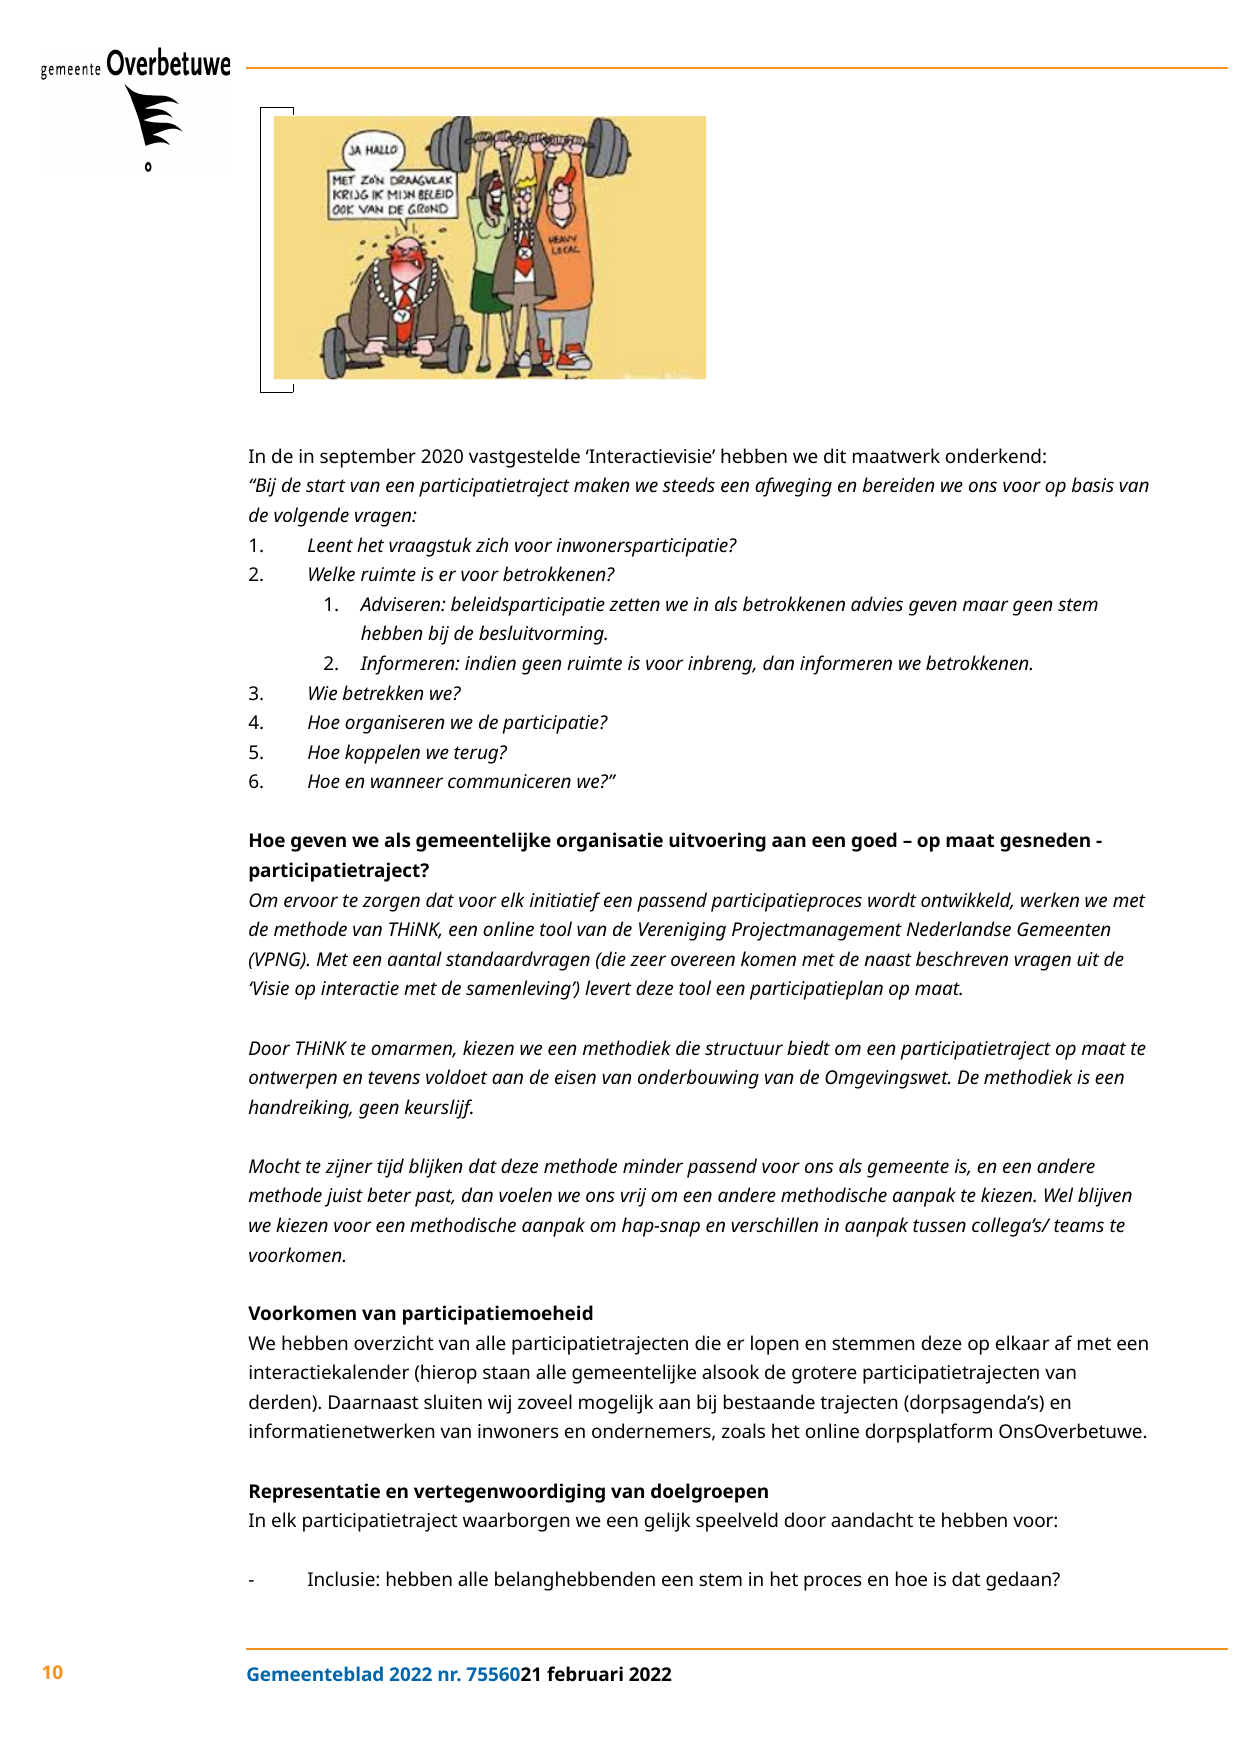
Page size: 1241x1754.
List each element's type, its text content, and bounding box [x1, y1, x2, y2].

text Representatie en vertegenwoordiging van doelgroepen [248, 1478, 1152, 1504]
list Wie betrekken we? [248, 680, 1152, 705]
text Voorkomen van participatiemoeheid [248, 1300, 1152, 1326]
table_header Hoe geven we als gemeentelijke organisatie uitvoering aan een goed – op maat gesneden - participatietraject? Om ervoor te zorgen dat voor elk initiatief een passend participatieproces wordt ontwikkeld, werken we met de methode van THiNK, een online tool van de Vereniging Projectmanagement Nederlandse Gemeenten (VPNG). Met een aantal standaardvragen (die zeer overeen komen met de naast beschreven vragen uit de ‘Visie op interactie met de samenleving’) levert deze tool een participatieplan op maat. Door THiNK te omarmen, kiezen we een methodiek die structuur biedt om een participatietraject op maat te ontwerpen en tevens voldoet aan de eisen van onderbouwing van de Omgevingswet. De methodiek is een handreiking, geen keurslijf. Mocht te zijner tijd blijken dat deze methode minder passend voor ons als gemeente is, en een andere methode juist beter past, dan voelen we ons vrij om een andere methodische aanpak te kiezen. Wel blijven we kiezen voor een methodische aanpak om hap-snap en verschillen in aanpak tussen collega’s/ teams te voorkomen. [248, 828, 1152, 1268]
list Hoe koppelen we terug? [248, 739, 1152, 764]
text “Bij de start van een participatietraject maken we steeds een afweging en bereiden we ons voor op basis van de volgende vragen: [248, 473, 1152, 528]
list Informeren: indien geen ruimte is voor inbreng, dan informeren we betrokkenen. [323, 650, 1152, 676]
list Welke ruimte is er voor betrokkenen? [248, 561, 1152, 587]
list Adviseren: beleidsparticipatie zetten we in als betrokkenen advies geven maar geen stem hebben bij de besluitvorming. [323, 591, 1152, 646]
list Hoe organiseren we de participatie? [248, 709, 1152, 735]
list Hoe en wanneer communiceren we?” [248, 768, 1152, 794]
text In elk participatietraject waarborgen we een gelijk speelveld door aandacht te hebben voor: [248, 1507, 1152, 1533]
picture [268, 115, 712, 384]
list Inclusie: hebben alle belanghebbenden een stem in het proces en hoe is dat gedaan? [248, 1567, 1152, 1592]
text We hebben overzicht van alle participatietrajecten die er lopen en stemmen deze op elkaar af met een interactiekalender (hierop staan alle gemeentelijke alsook de grotere participatietrajecten van derden). Daarnaast sluiten wij zoveel mogelijk aan bij bestaande trajecten (dorpsagenda’s) en informatienetwerken van inwoners en ondernemers, zoals het online dorpsplatform OnsOverbetuwe. [248, 1330, 1152, 1444]
picture [41, 47, 231, 172]
text In de in september 2020 vastgestelde ‘Interactievisie’ hebben we dit maatwerk onderkend: [248, 443, 1152, 469]
list Leent het vraagstuk zich voor inwonersparticipatie? [248, 532, 1152, 557]
